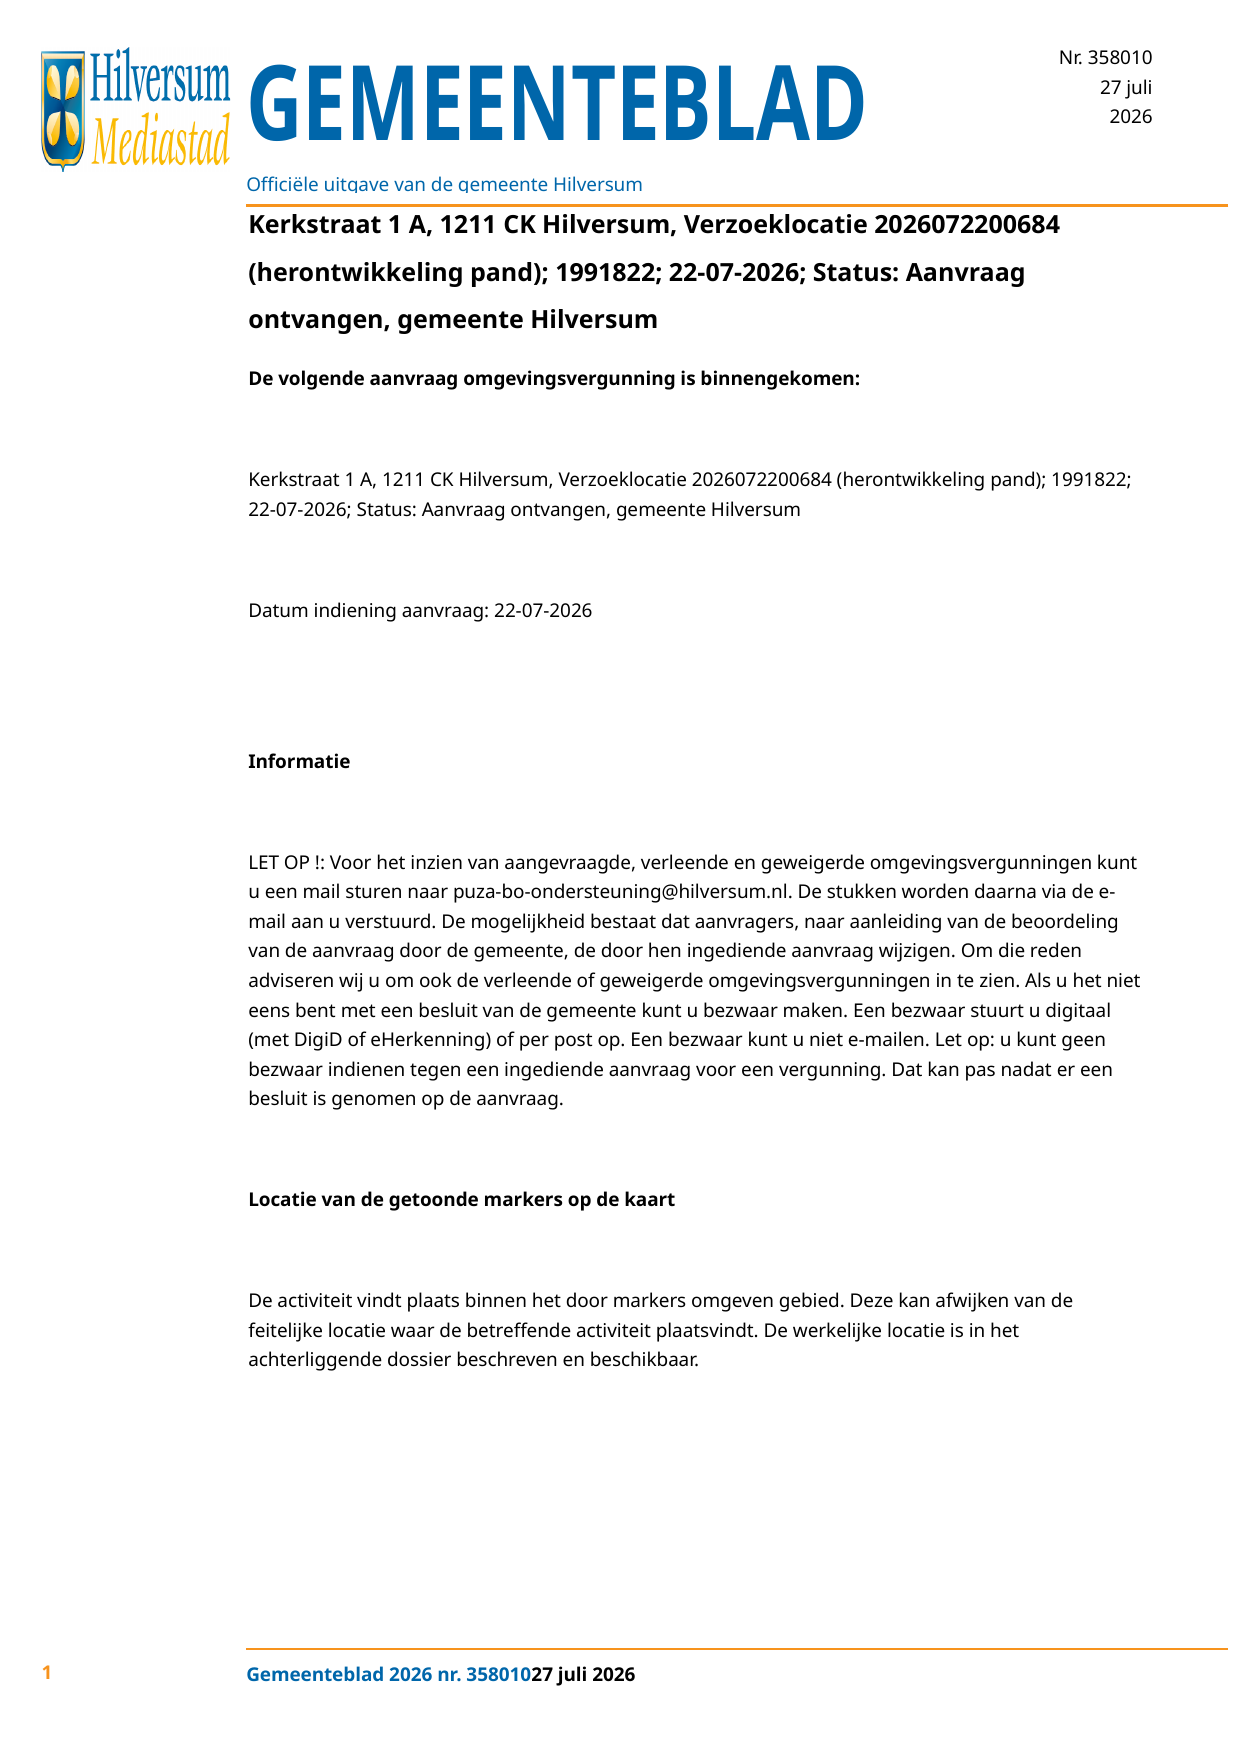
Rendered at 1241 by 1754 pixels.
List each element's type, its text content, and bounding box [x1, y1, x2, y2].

text Locatie van de getoonde markers op de kaart [248, 1186, 1152, 1212]
text De activiteit vindt plaats binnen het door markers omgeven gebied. Deze kan afwijken van de feitelijke locatie waar de betreffende activiteit plaatsvindt. De werkelijke locatie is in het achterliggende dossier beschreven en beschikbaar. [248, 1287, 1152, 1372]
picture [41, 47, 231, 172]
text LET OP !: Voor het inzien van aangevraagde, verleende en geweigerde omgevingsvergunningen kunt u een mail sturen naar puza-bo-ondersteuning@hilversum.nl. De stukken worden daarna via de e-mail aan u verstuurd. De mogelijkheid bestaat dat aanvragers, naar aanleiding van de beoordeling van de aanvraag door de gemeente, de door hen ingediende aanvraag wijzigen. Om die reden adviseren wij u om ook de verleende of geweigerde omgevingsvergunningen in te zien. Als u het niet eens bent met een besluit van de gemeente kunt u bezwaar maken. Een bezwaar stuurt u digitaal (met DigiD of eHerkenning) of per post op. Een bezwaar kunt u niet e-mailen. Let op: u kunt geen bezwaar indienen tegen een ingediende aanvraag voor een vergunning. Dat kan pas nadat er een besluit is genomen op de aanvraag. [248, 849, 1152, 1111]
text Kerkstraat 1 A, 1211 CK Hilversum, Verzoeklocatie 2026072200684 (herontwikkeling pand); 1991822; 22-07-2026; Status: Aanvraag ontvangen, gemeente Hilversum [248, 466, 1152, 522]
text De volgende aanvraag omgevingsvergunning is binnengekomen: [248, 366, 1152, 391]
text Kerkstraat 1 A, 1211 CK Hilversum, Verzoeklocatie 2026072200684 (herontwikkeling pand); 1991822; 22-07-2026; Status: Aanvraag ontvangen, gemeente Hilversum [248, 207, 1152, 336]
text Informatie [248, 748, 1152, 774]
text Datum indiening aanvraag: 22-07-2026 [248, 597, 1152, 622]
